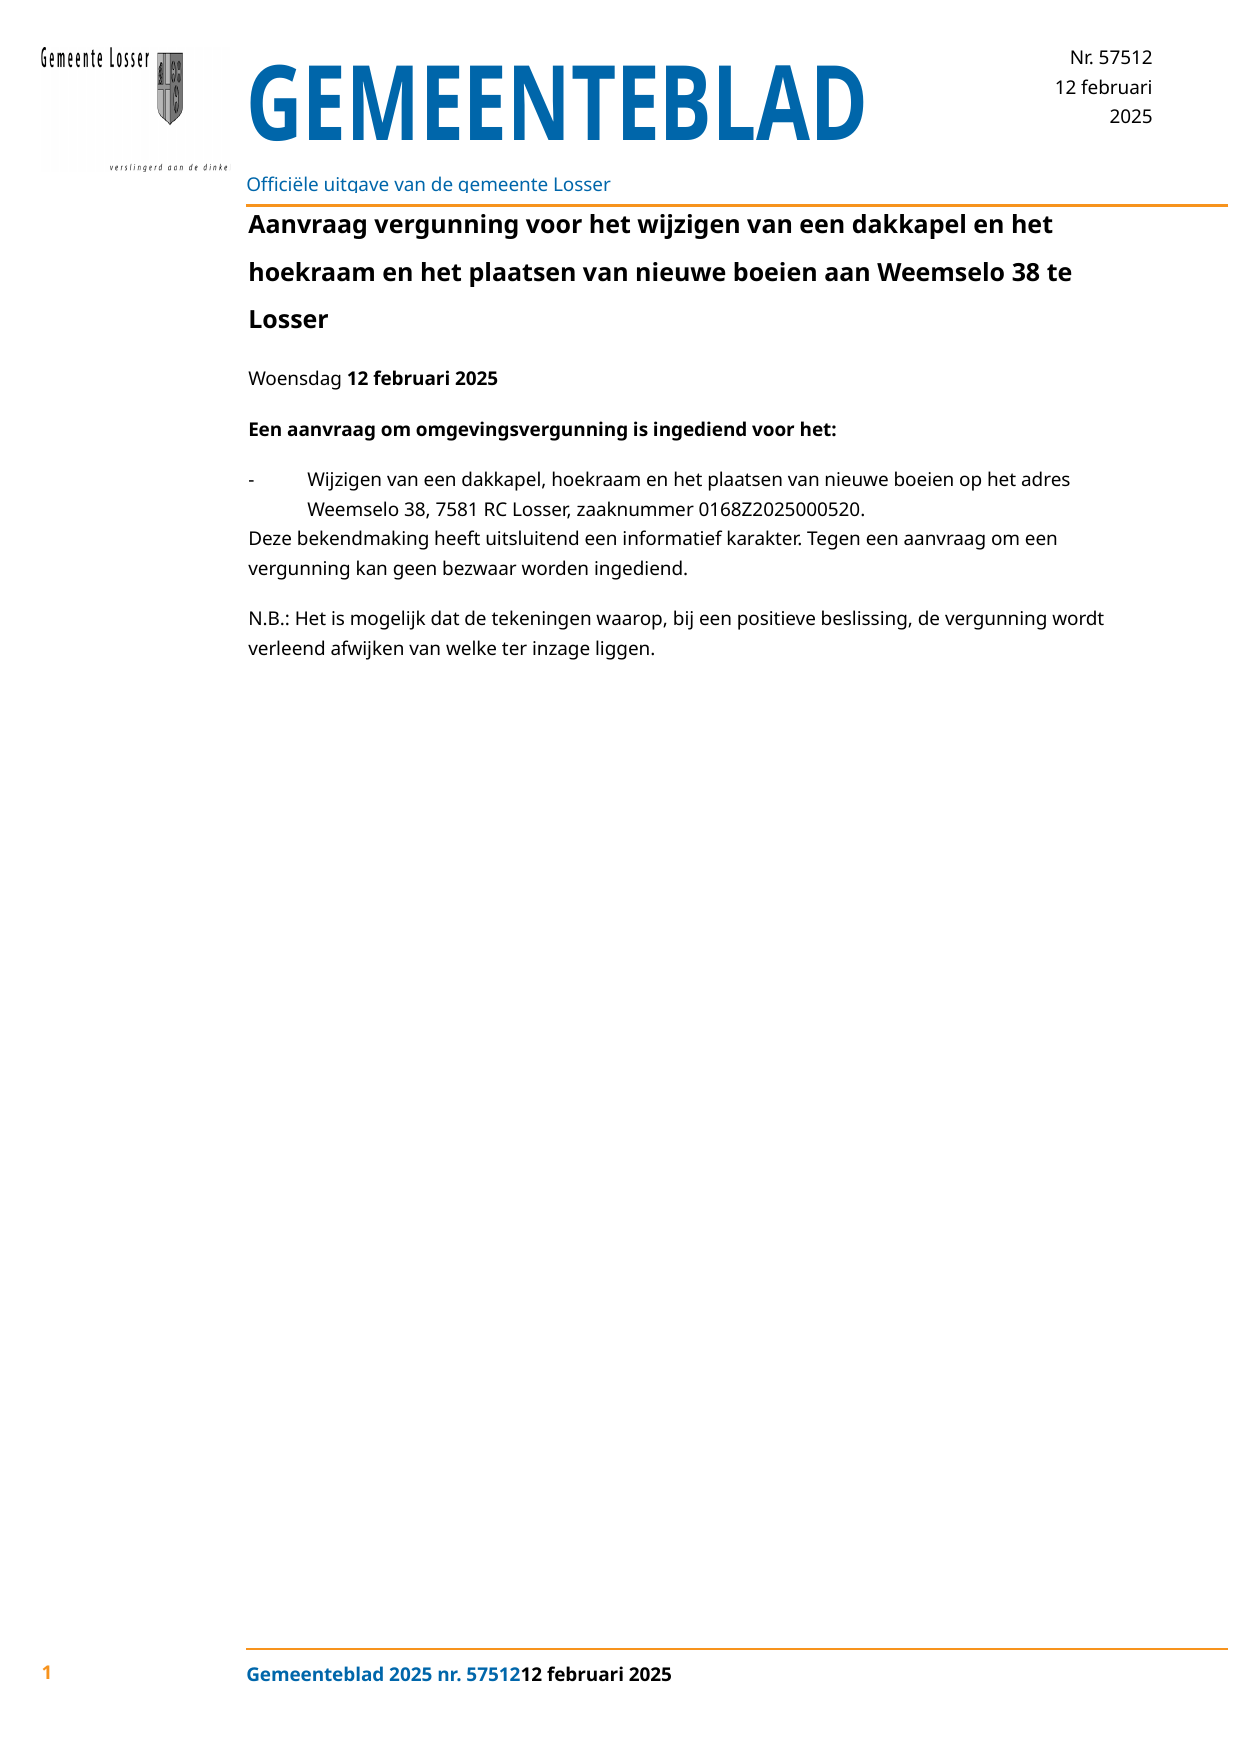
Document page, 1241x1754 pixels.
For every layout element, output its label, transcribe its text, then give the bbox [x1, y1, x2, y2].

text Woensdag 12 februari 2025 [248, 366, 1152, 391]
text Een aanvraag om omgevingsvergunning is ingediend voor het: [248, 416, 1152, 442]
text Aanvraag vergunning voor het wijzigen van een dakkapel en het hoekraam en het plaatsen van nieuwe boeien aan Weemselo 38 te Losser [248, 207, 1152, 336]
picture [41, 47, 231, 172]
text N.B.: Het is mogelijk dat de tekeningen waarop, bij een positieve beslissing, de vergunning wordt verleend afwijken van welke ter inzage liggen. [248, 606, 1152, 661]
text Deze bekendmaking heeft uitsluitend een informatief karakter. Tegen een aanvraag om een vergunning kan geen bezwaar worden ingediend. [248, 526, 1152, 581]
list Wijzigen van een dakkapel, hoekraam en het plaatsen van nieuwe boeien op het adres Weemselo 38, 7581 RC Losser, zaaknummer 0168Z2025000520. [248, 466, 1152, 522]
